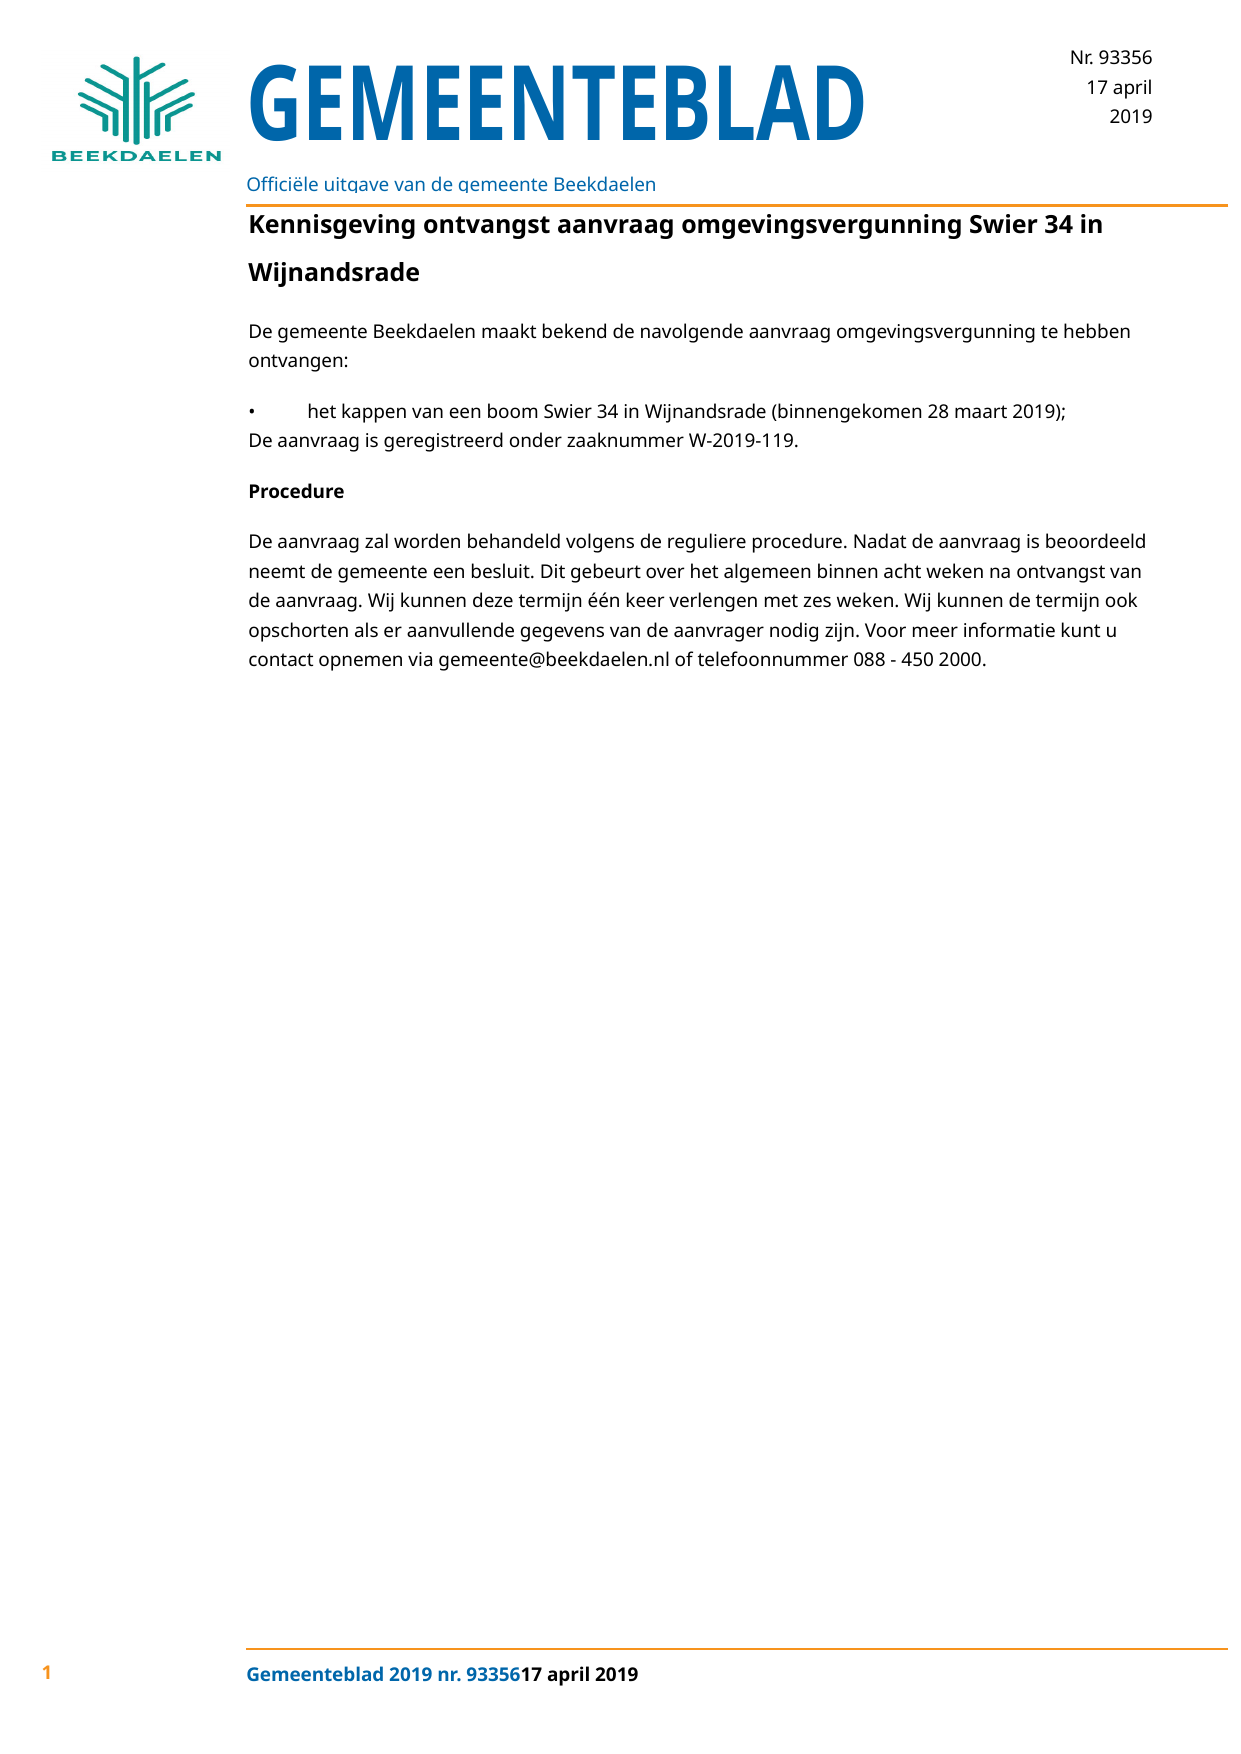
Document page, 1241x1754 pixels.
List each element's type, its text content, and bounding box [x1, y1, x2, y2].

text De gemeente Beekdaelen maakt bekend de navolgende aanvraag omgevingsvergunning te hebben ontvangen: [248, 318, 1152, 373]
text De aanvraag is geregistreerd onder zaaknummer W-2019-119. [248, 427, 1152, 453]
picture [41, 47, 231, 172]
text Procedure [248, 478, 1152, 504]
text Kennisgeving ontvangst aanvraag omgevingsvergunning Swier 34 in Wijnandsrade [248, 207, 1152, 288]
list het kappen van een boom Swier 34 in Wijnandsrade (binnengekomen 28 maart 2019); [248, 398, 1152, 424]
text De aanvraag zal worden behandeld volgens de reguliere procedure. Nadat de aanvraag is beoordeeld neemt de gemeente een besluit. Dit gebeurt over het algemeen binnen acht weken na ontvangst van de aanvraag. Wij kunnen deze termijn één keer verlengen met zes weken. Wij kunnen de termijn ook opschorten als er aanvullende gegevens van de aanvrager nodig zijn. Voor meer informatie kunt u contact opnemen via gemeente@beekdaelen.nl of telefoonnummer 088 - 450 2000. [248, 528, 1152, 672]
